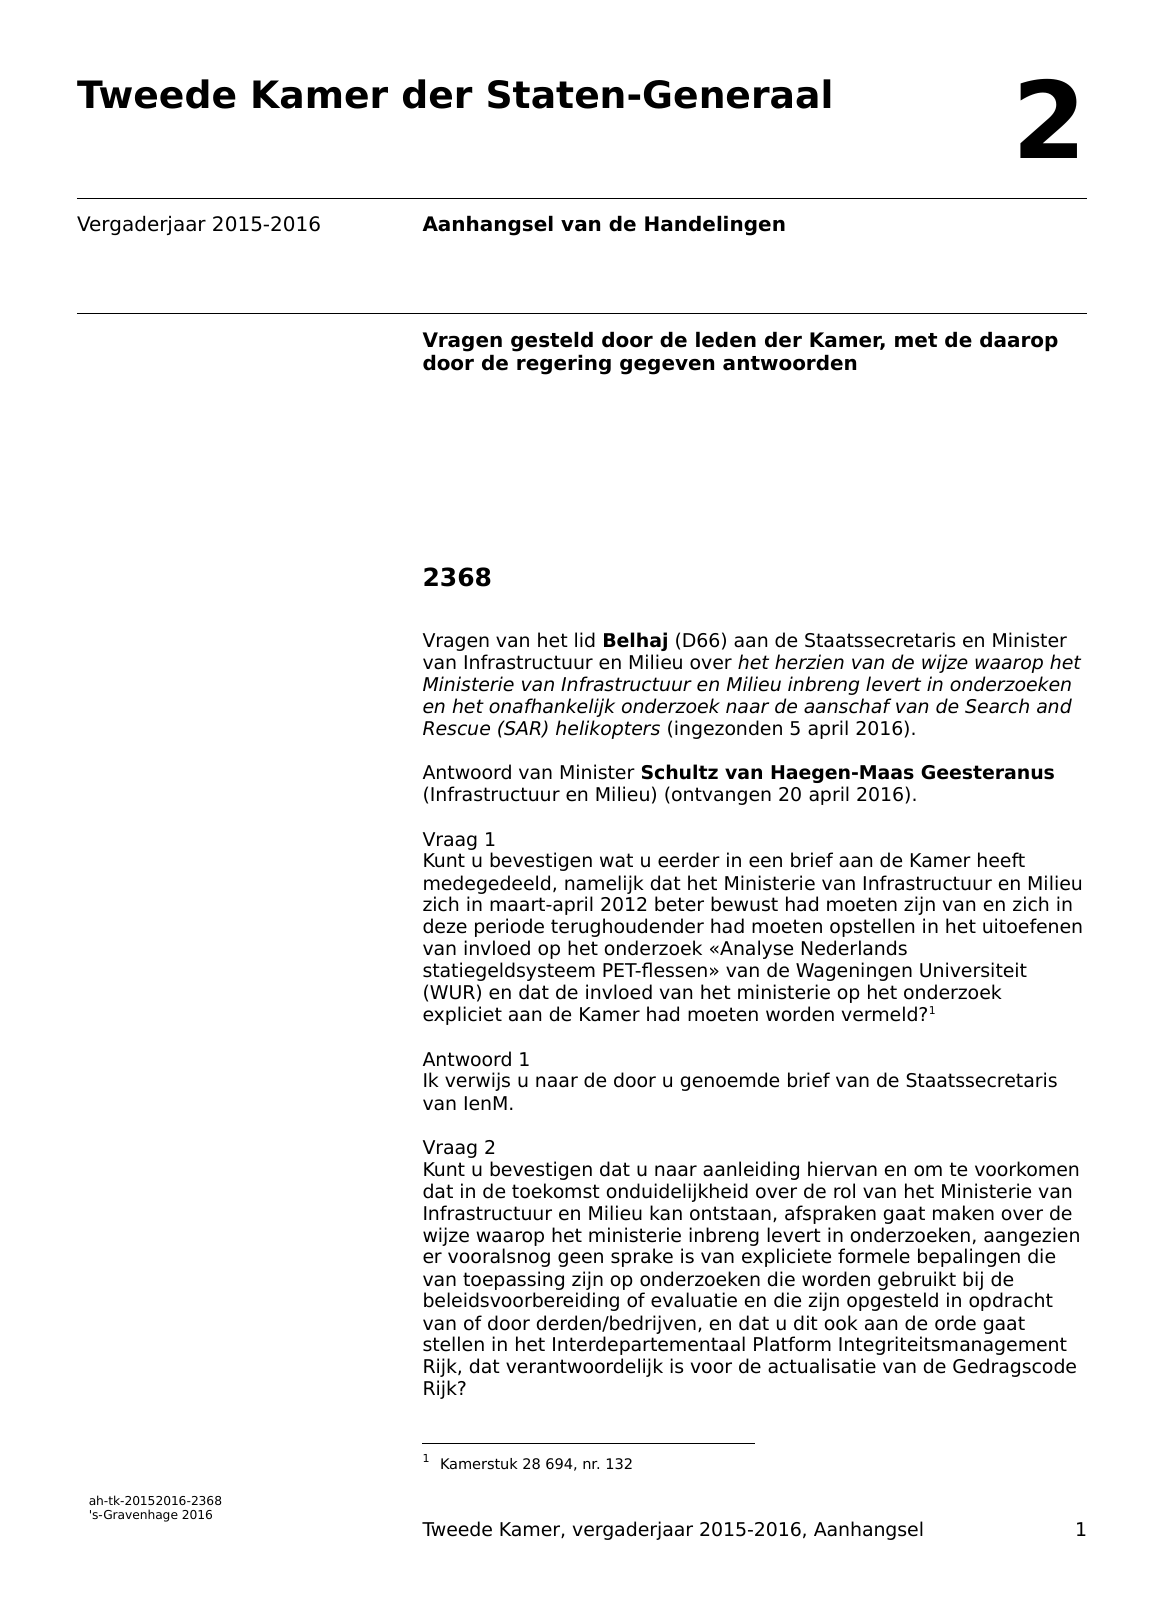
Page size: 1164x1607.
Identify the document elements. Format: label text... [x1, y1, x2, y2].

table_cell Vergaderjaar 2015-2016 [77, 199, 422, 313]
text Ik verwijs u naar de door u genoemde brief van de Staatssecretaris van IenM. [422, 1070, 1087, 1114]
text Vraag 1 [422, 828, 1087, 850]
table_header Tweede Kamer der Staten-Generaal [77, 59, 886, 198]
text Vraag 2 [422, 1137, 1087, 1158]
text Kunt u bevestigen dat u naar aanleiding hiervan en om te voorkomen dat in de toekomst onduidelijkheid over de rol van het Ministerie van Infrastructuur en Milieu kan ontstaan, afspraken gaat maken over de wijze waarop het ministerie inbreng levert in onderzoeken, aangezien er vooralsnog geen sprake is van expliciete formele bepalingen die van toepassing zijn op onderzoeken die worden gebruikt bij de beleidsvoorbereiding of evaluatie en die zijn opgesteld in opdracht van of door derden/bedrijven, en dat u dit ook aan de orde gaat stellen in het Interdepartementaal Platform Integriteitsmanagement Rijk, dat verantwoordelijk is voor de actualisatie van de Gedragscode Rijk? [422, 1158, 1087, 1400]
table_cell Aanhangsel van de Handelingen [422, 199, 1087, 313]
text Vragen van het lid Belhaj (D66) aan de Staatssecretaris en Minister van Infrastructuur en Milieu over het herzien van de wijze waarop het Ministerie van Infrastructuur en Milieu inbreng levert in onderzoeken en het onafhankelijk onderzoek naar de aanschaf van de Search and Rescue (SAR) helikopters (ingezonden 5 april 2016). [422, 630, 1087, 740]
table_header 2 [886, 59, 1087, 198]
text Antwoord 1 [422, 1048, 1087, 1070]
text Kunt u bevestigen wat u eerder in een brief aan de Kamer heeft medegedeeld, namelijk dat het Ministerie van Infrastructuur en Milieu zich in maart-april 2012 beter bewust had moeten zijn van en zich in deze periode terughoudender had moeten opstellen in het uitoefenen van invloed op het onderzoek «Analyse Nederlands statiegeldsysteem PET-flessen» van de Wageningen Universiteit (WUR) en dat de invloed van het ministerie op het onderzoek expliciet aan de Kamer had moeten worden vermeld? [422, 850, 1087, 1026]
table_cell [77, 314, 422, 375]
text Kamerstuk 28 694, nr. 132 [422, 1452, 1087, 1474]
text 's-Gravenhage 2016 [88, 1508, 323, 1522]
text 2368 [422, 563, 1087, 592]
text ah-tk-20152016-2368 [88, 1494, 323, 1508]
text Antwoord van Minister Schultz van Haegen-Maas Geesteranus (Infrastructuur en Milieu) (ontvangen 20 april 2016). [422, 762, 1087, 806]
table_cell Vragen gesteld door de leden der Kamer, met de daarop door de regering gegeven antwoorden [422, 314, 1087, 375]
